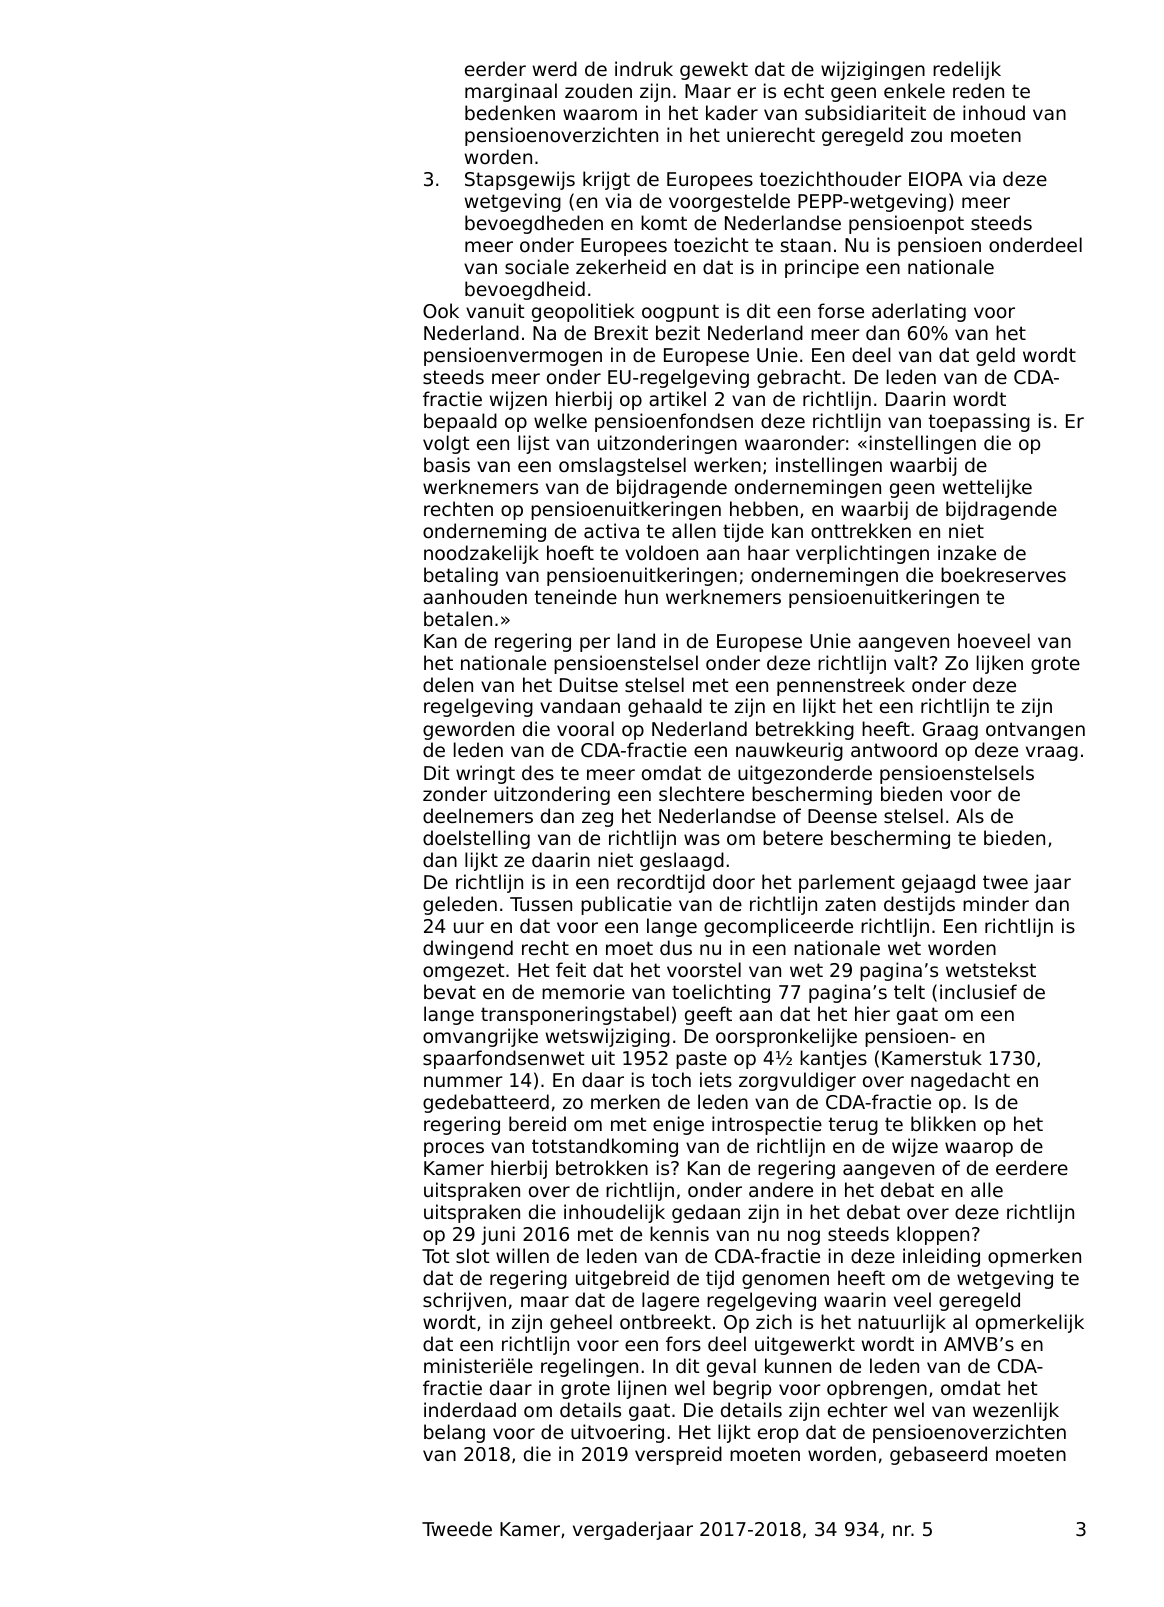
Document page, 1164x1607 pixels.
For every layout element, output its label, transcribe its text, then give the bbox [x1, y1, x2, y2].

text Dit wringt des te meer omdat de uitgezonderde pensioenstelsels zonder uitzondering een slechtere bescherming bieden voor de deelnemers dan zeg het Nederlandse of Deense stelsel. Als de doelstelling van de richtlijn was om betere bescherming te bieden, dan lijkt ze daarin niet geslaagd. [422, 762, 1087, 872]
text Tot slot willen de leden van de CDA-fractie in deze inleiding opmerken dat de regering uitgebreid de tijd genomen heeft om de wetgeving te schrijven, maar dat de lagere regelgeving waarin veel geregeld wordt, in zijn geheel ontbreekt. Op zich is het natuurlijk al opmerkelijk dat een richtlijn voor een fors deel uitgewerkt wordt in AMVB’s en ministeriële regelingen. In dit geval kunnen de leden van de CDA-fractie daar in grote lijnen wel begrip voor opbrengen, omdat het inderdaad om details gaat. Die details zijn echter wel van wezenlijk belang voor de uitvoering. Het lijkt erop dat de pensioenoverzichten van 2018, die in 2019 verspreid moeten worden, gebaseerd moeten [422, 1246, 1087, 1466]
text Kan de regering per land in de Europese Unie aangeven hoeveel van het nationale pensioenstelsel onder deze richtlijn valt? Zo lijken grote delen van het Duitse stelsel met een pennenstreek onder deze regelgeving vandaan gehaald te zijn en lijkt het een richtlijn te zijn geworden die vooral op Nederland betrekking heeft. Graag ontvangen de leden van de CDA-fractie een nauwkeurig antwoord op deze vraag. [422, 631, 1087, 762]
text eerder werd de indruk gewekt dat de wijzigingen redelijk marginaal zouden zijn. Maar er is echt geen enkele reden te bedenken waarom in het kader van subsidiariteit de inhoud van pensioenoverzichten in het unierecht geregeld zou moeten worden. [422, 59, 1087, 169]
text De richtlijn is in een recordtijd door het parlement gejaagd twee jaar geleden. Tussen publicatie van de richtlijn zaten destijds minder dan 24 uur en dat voor een lange gecompliceerde richtlijn. Een richtlijn is dwingend recht en moet dus nu in een nationale wet worden omgezet. Het feit dat het voorstel van wet 29 pagina’s wetstekst bevat en de memorie van toelichting 77 pagina’s telt (inclusief de lange transponeringstabel) geeft aan dat het hier gaat om een omvangrijke wetswijziging. De oorspronkelijke pensioen- en spaarfondsenwet uit 1952 paste op 4½ kantjes (Kamerstuk 1730, nummer 14). En daar is toch iets zorgvuldiger over nagedacht en gedebatteerd, zo merken de leden van de CDA-fractie op. Is de regering bereid om met enige introspectie terug te blikken op het proces van totstandkoming van de richtlijn en de wijze waarop de Kamer hierbij betrokken is? Kan de regering aangeven of de eerdere uitspraken over de richtlijn, onder andere in het debat en alle uitspraken die inhoudelijk gedaan zijn in het debat over deze richtlijn op 29 juni 2016 met de kennis van nu nog steeds kloppen? [422, 872, 1087, 1246]
text Ook vanuit geopolitiek oogpunt is dit een forse aderlating voor Nederland. Na de Brexit bezit Nederland meer dan 60% van het pensioenvermogen in de Europese Unie. Een deel van dat geld wordt steeds meer onder EU-regelgeving gebracht. De leden van de CDA-fractie wijzen hierbij op artikel 2 van de richtlijn. Daarin wordt bepaald op welke pensioenfondsen deze richtlijn van toepassing is. Er volgt een lijst van uitzonderingen waaronder: «instellingen die op basis van een omslagstelsel werken; instellingen waarbij de werknemers van de bijdragende ondernemingen geen wettelijke rechten op pensioenuitkeringen hebben, en waarbij de bijdragende onderneming de activa te allen tijde kan onttrekken en niet noodzakelijk hoeft te voldoen aan haar verplichtingen inzake de betaling van pensioenuitkeringen; ondernemingen die boekreserves aanhouden teneinde hun werknemers pensioenuitkeringen te betalen.» [422, 301, 1087, 631]
text 3. Stapsgewijs krijgt de Europees toezichthouder EIOPA via deze wetgeving (en via de voorgestelde PEPP-wetgeving) meer bevoegdheden en komt de Nederlandse pensioenpot steeds meer onder Europees toezicht te staan. Nu is pensioen onderdeel van sociale zekerheid en dat is in principe een nationale bevoegdheid. [422, 169, 1087, 301]
